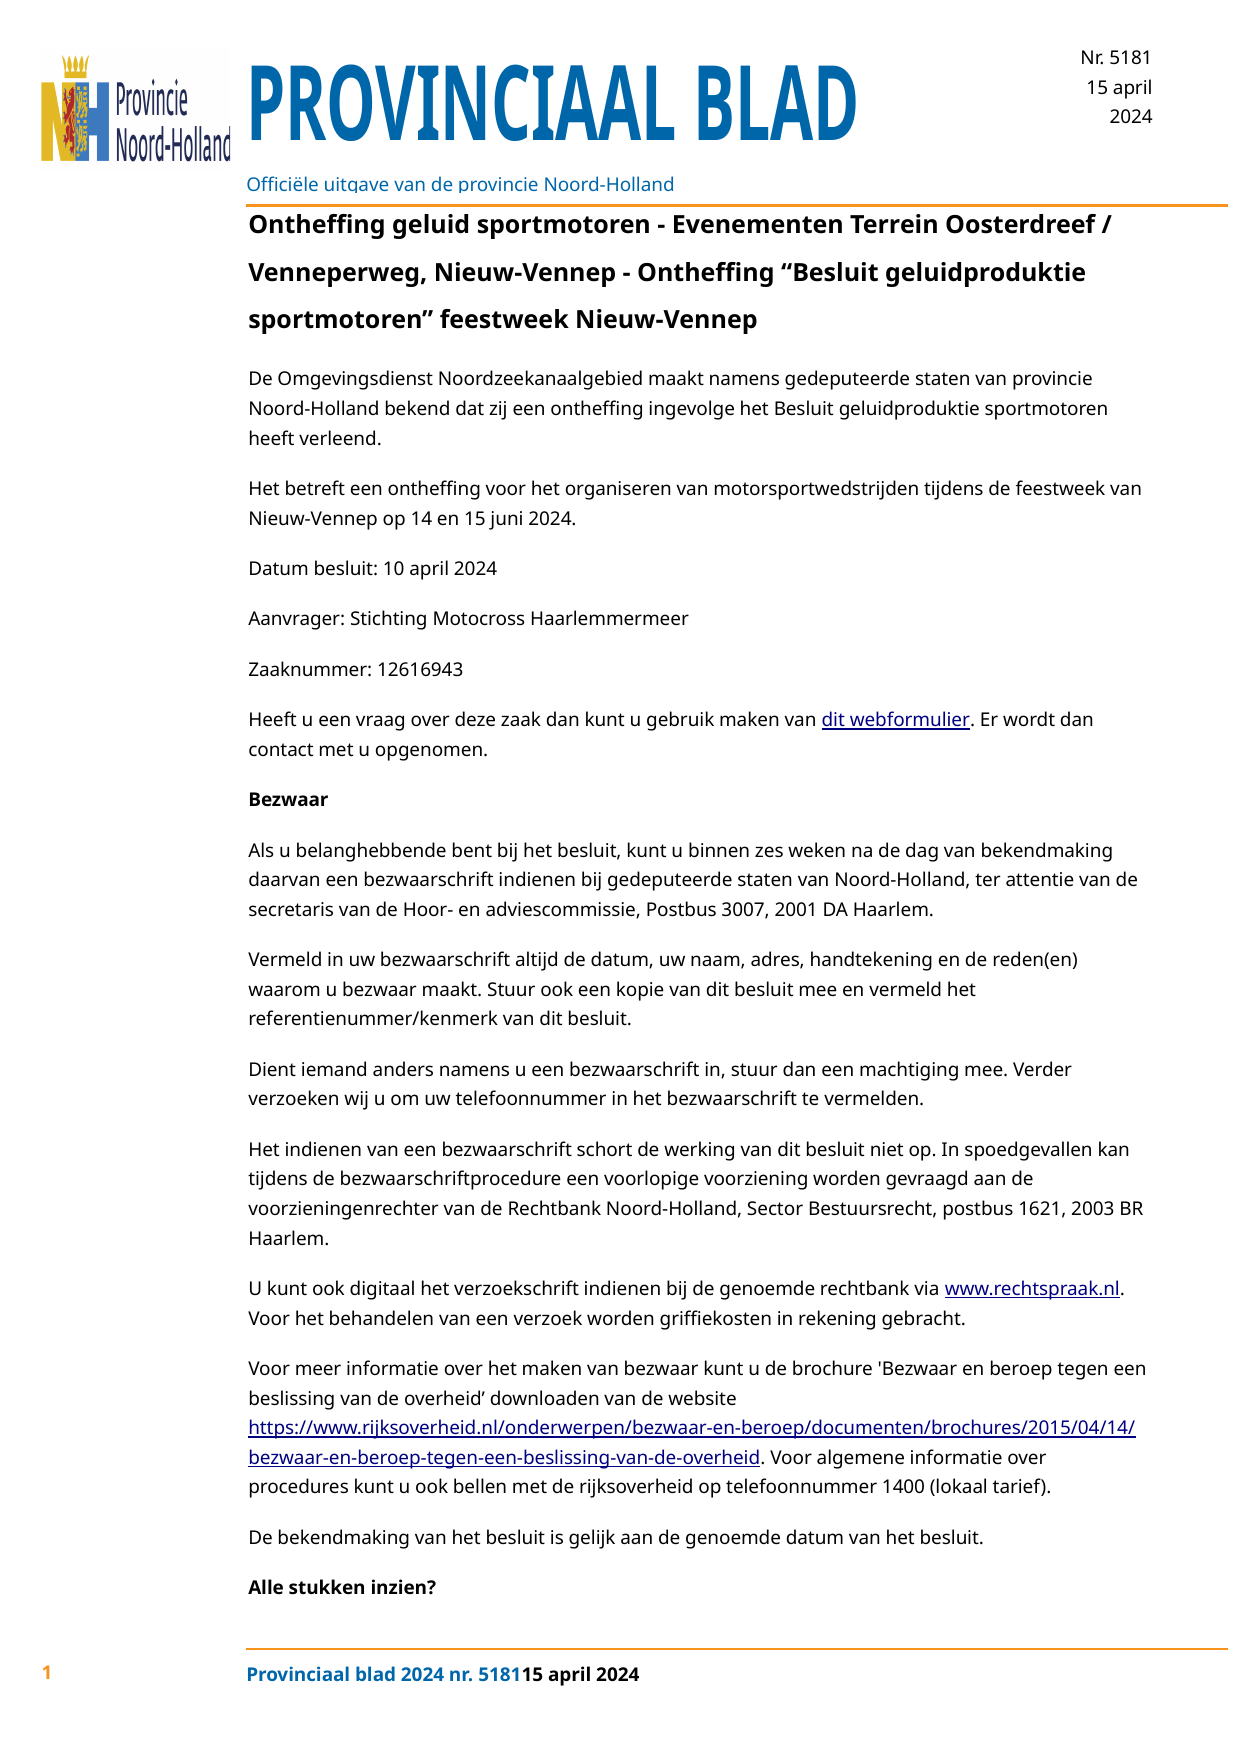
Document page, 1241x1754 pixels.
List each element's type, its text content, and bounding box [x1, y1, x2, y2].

text U kunt ook digitaal het verzoekschrift indienen bij de genoemde rechtbank via www.rechtspraak.nl. Voor het behandelen van een verzoek worden griffiekosten in rekening gebracht. [248, 1275, 1152, 1330]
text De Omgevingsdienst Noordzeekanaalgebied maakt namens gedeputeerde staten van provincie Noord-Holland bekend dat zij een ontheffing ingevolge het Besluit geluidproduktie sportmotoren heeft verleend. [248, 366, 1152, 450]
text Bezwaar [248, 786, 1152, 812]
text De bekendmaking van het besluit is gelijk aan de genoemde datum van het besluit. [248, 1524, 1152, 1549]
text Het betreft een ontheffing voor het organiseren van motorsportwedstrijden tijdens de feestweek van Nieuw-Vennep op 14 en 15 juni 2024. [248, 475, 1152, 530]
text Het indienen van een bezwaarschrift schort de werking van dit besluit niet op. In spoedgevallen kan tijdens de bezwaarschriftprocedure een voorlopige voorziening worden gevraagd aan de voorzieningenrechter van de Rechtbank Noord-Holland, Sector Bestuursrecht, postbus 1621, 2003 BR Haarlem. [248, 1136, 1152, 1250]
text Als u belanghebbende bent bij het besluit, kunt u binnen zes weken na de dag van bekendmaking daarvan een bezwaarschrift indienen bij gedeputeerde staten van Noord-Holland, ter attentie van de secretaris van de Hoor- en adviescommissie, Postbus 3007, 2001 DA Haarlem. [248, 837, 1152, 922]
text Dient iemand anders namens u een bezwaarschrift in, stuur dan een machtiging mee. Verder verzoeken wij u om uw telefoonnummer in het bezwaarschrift te vermelden. [248, 1056, 1152, 1111]
text Heeft u een vraag over deze zaak dan kunt u gebruik maken van dit webformulier. Er wordt dan contact met u opgenomen. [248, 706, 1152, 762]
text Aanvrager: Stichting Motocross Haarlemmermeer [248, 606, 1152, 631]
text Zaaknummer: 12616943 [248, 656, 1152, 682]
picture [41, 47, 231, 172]
text Ontheffing geluid sportmotoren - Evenementen Terrein Oosterdreef / Venneperweg, Nieuw-Vennep - Ontheffing “Besluit geluidproduktie sportmotoren” feestweek Nieuw-Vennep [248, 207, 1152, 336]
text Voor meer informatie over het maken van bezwaar kunt u de brochure 'Bezwaar en beroep tegen een beslissing van de overheid’ downloaden van de website https://www.rijksoverheid.nl/onderwerpen/bezwaar-en-beroep/documenten/brochures/2015/04/14/bezwaar-en-beroep-tegen-een-beslissing-van-de-overheid. Voor algemene informatie over procedures kunt u ook bellen met de rijksoverheid op telefoonnummer 1400 (lokaal tarief). [248, 1355, 1152, 1499]
text Vermeld in uw bezwaarschrift altijd de datum, uw naam, adres, handtekening en de reden(en) waarom u bezwaar maakt. Stuur ook een kopie van dit besluit mee en vermeld het referentienummer/kenmerk van dit besluit. [248, 946, 1152, 1031]
text Alle stukken inzien? [248, 1574, 1152, 1600]
text Datum besluit: 10 april 2024 [248, 555, 1152, 581]
